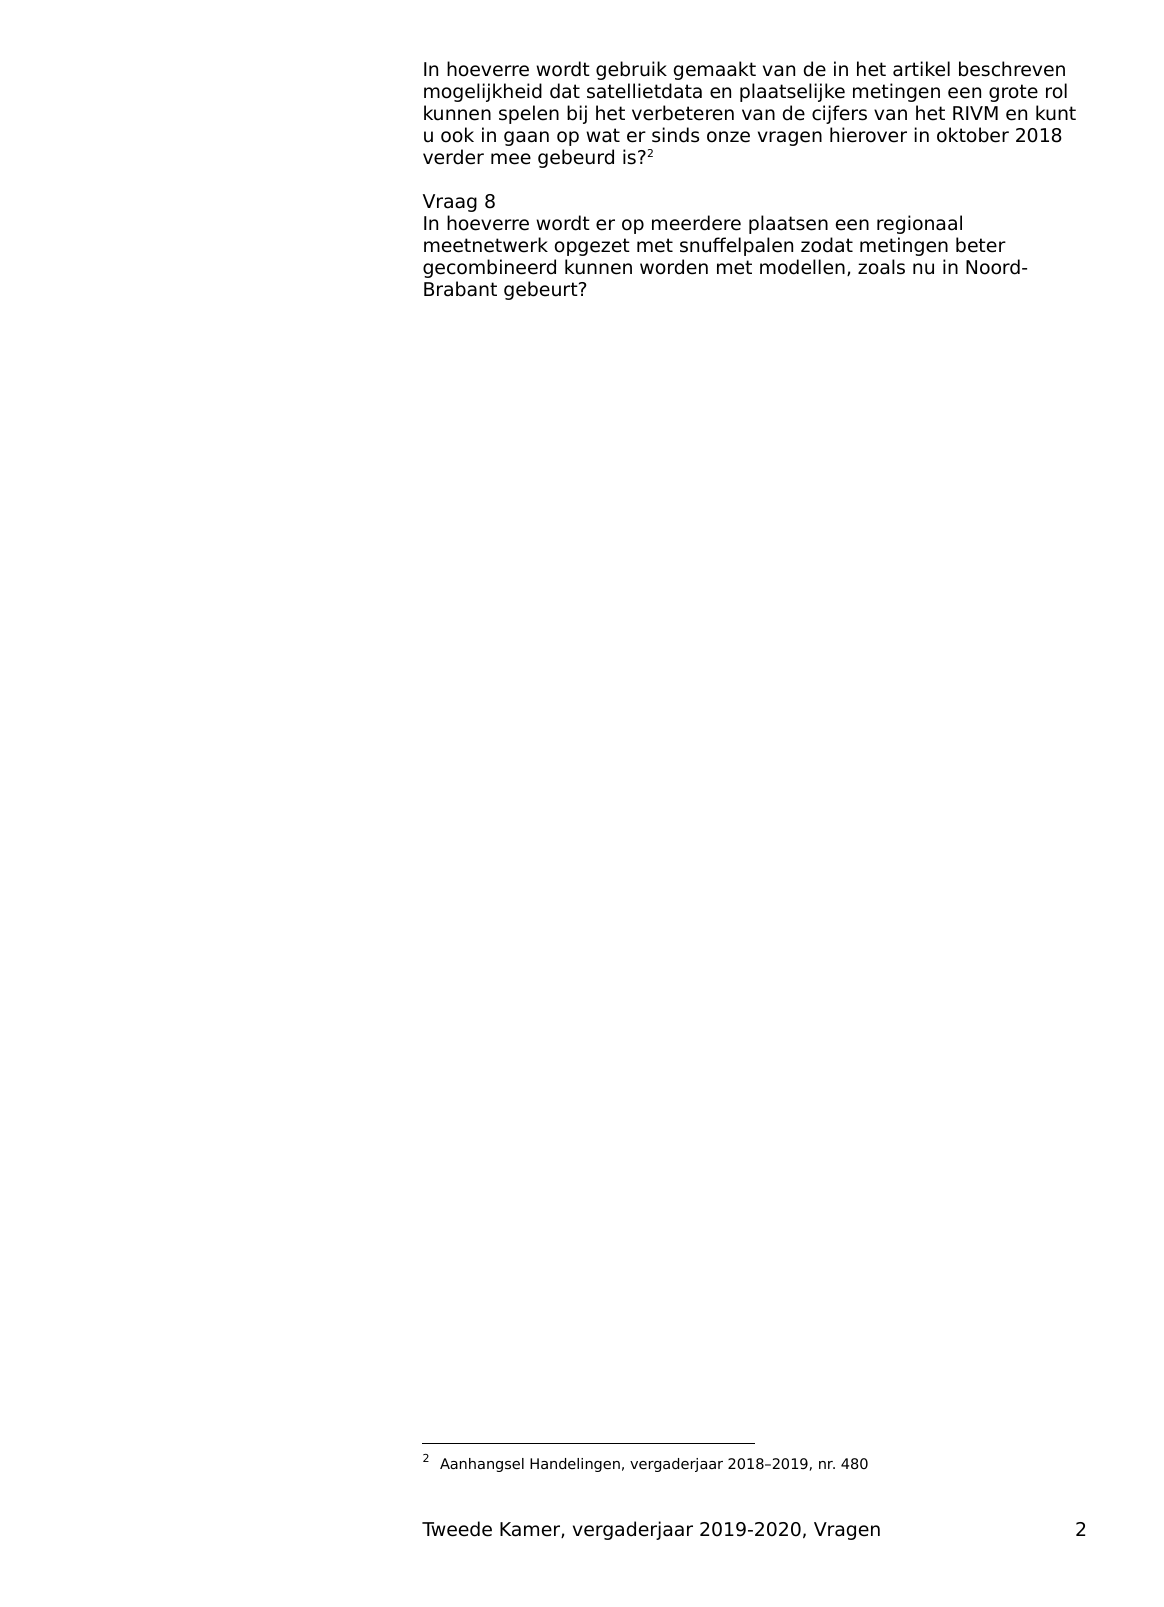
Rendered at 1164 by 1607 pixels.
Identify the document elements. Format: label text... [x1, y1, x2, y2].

text Aanhangsel Handelingen, vergaderjaar 2018–2019, nr. 480 [422, 1452, 1087, 1474]
text Vraag 8 [422, 191, 1087, 213]
text In hoeverre wordt gebruik gemaakt van de in het artikel beschreven mogelijkheid dat satellietdata en plaatselijke metingen een grote rol kunnen spelen bij het verbeteren van de cijfers van het RIVM en kunt u ook in gaan op wat er sinds onze vragen hierover in oktober 2018 verder mee gebeurd is? [422, 59, 1087, 169]
text In hoeverre wordt er op meerdere plaatsen een regionaal meetnetwerk opgezet met snuffelpalen zodat metingen beter gecombineerd kunnen worden met modellen, zoals nu in Noord-Brabant gebeurt? [422, 213, 1087, 301]
